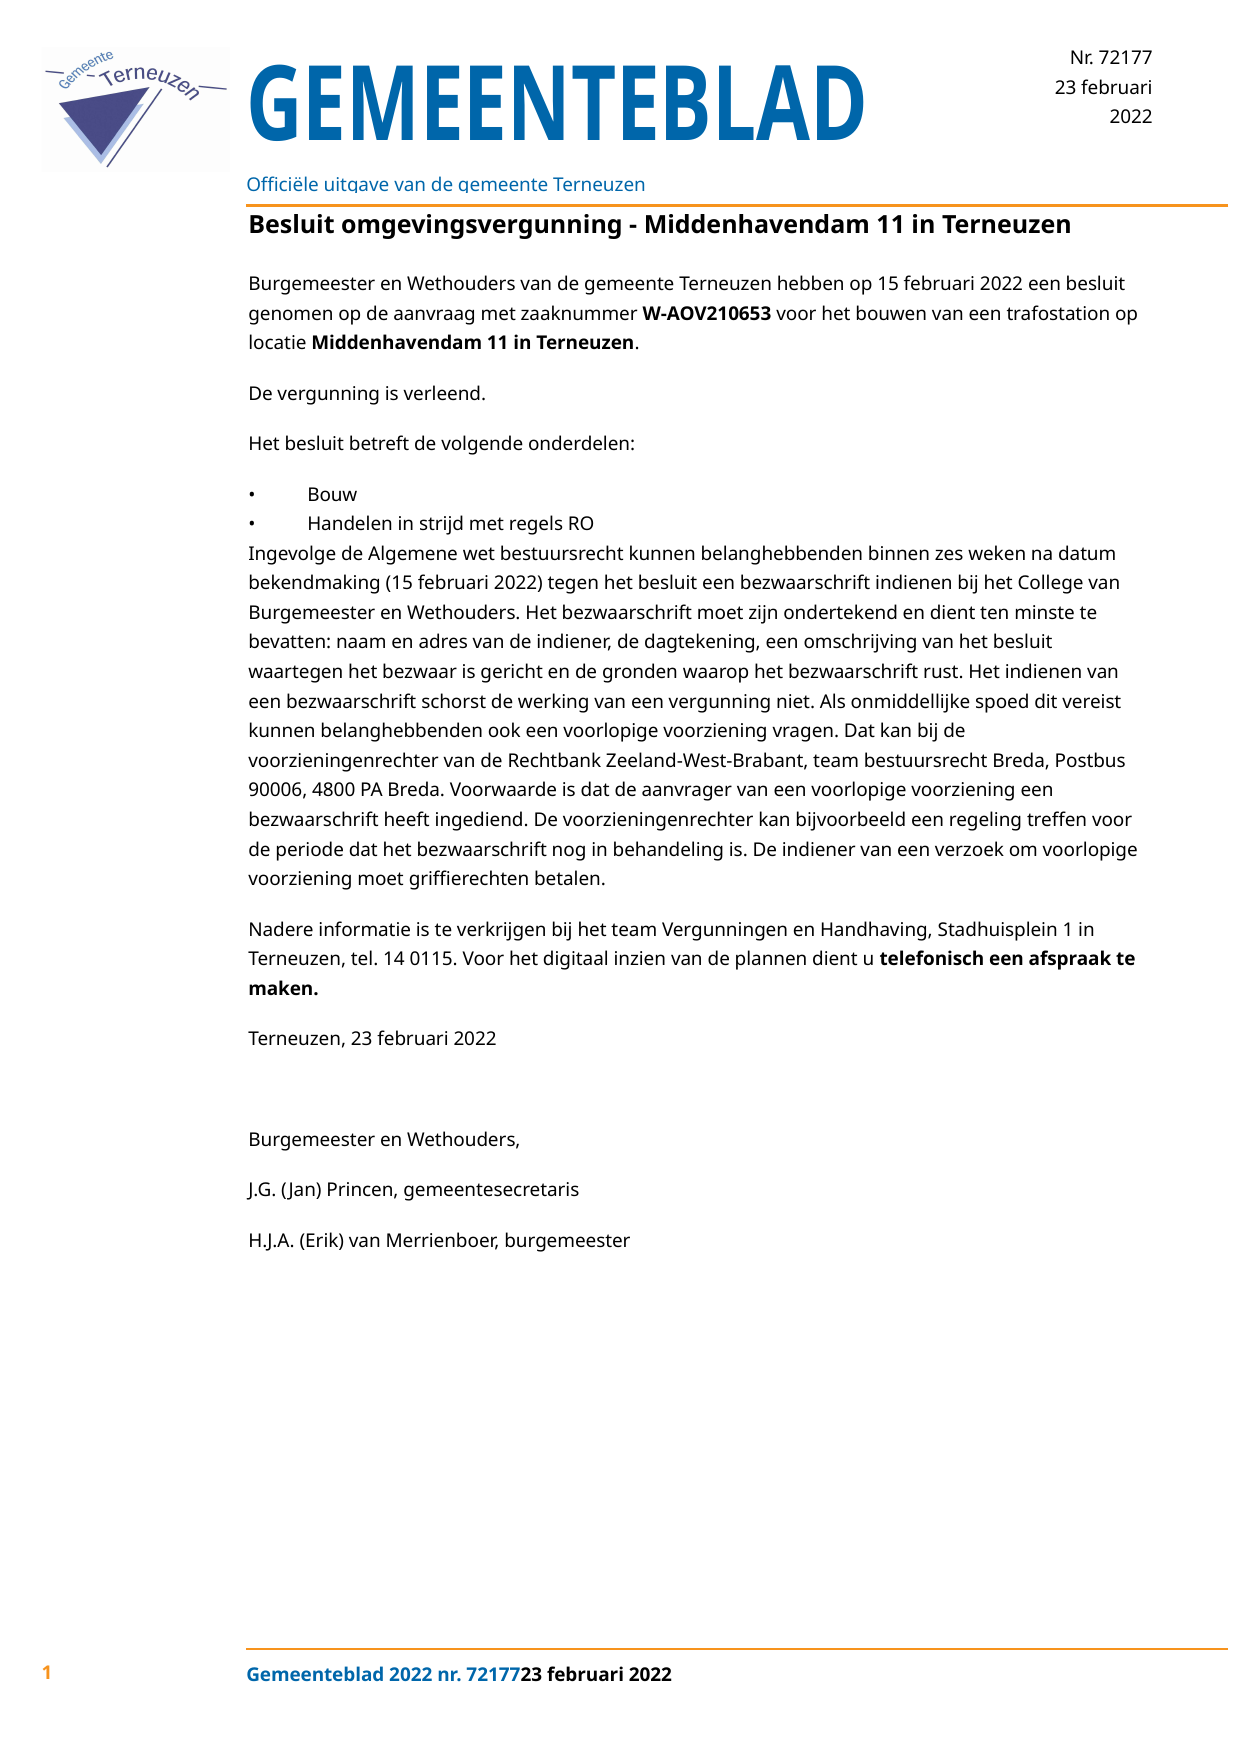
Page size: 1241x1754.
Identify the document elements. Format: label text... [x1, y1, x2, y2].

text Burgemeester en Wethouders, [248, 1126, 1152, 1152]
text H.J.A. (Erik) van Merrienboer, burgemeester [248, 1227, 1152, 1253]
text Burgemeester en Wethouders van de gemeente Terneuzen hebben op 15 februari 2022 een besluit genomen op de aanvraag met zaaknummer W-AOV210653 voor het bouwen van een trafostation op locatie Middenhavendam 11 in Terneuzen. [248, 270, 1152, 355]
picture [41, 47, 231, 172]
text Ingevolge de Algemene wet bestuursrecht kunnen belanghebbenden binnen zes weken na datum bekendmaking (15 februari 2022) tegen het besluit een bezwaarschrift indienen bij het College van Burgemeester en Wethouders. Het bezwaarschrift moet zijn ondertekend en dient ten minste te bevatten: naam en adres van de indiener, de dagtekening, een omschrijving van het besluit waartegen het bezwaar is gericht en de gronden waarop het bezwaarschrift rust. Het indienen van een bezwaarschrift schorst de werking van een vergunning niet. Als onmiddellijke spoed dit vereist kunnen belanghebbenden ook een voorlopige voorziening vragen. Dat kan bij de voorzieningenrechter van de Rechtbank Zeeland-West-Brabant, team bestuursrecht Breda, Postbus 90006, 4800 PA Breda. Voorwaarde is dat de aanvrager van een voorlopige voorziening een bezwaarschrift heeft ingediend. De voorzieningenrechter kan bijvoorbeeld een regeling treffen voor de periode dat het bezwaarschrift nog in behandeling is. De indiener van een verzoek om voorlopige voorziening moet griffierechten betalen. [248, 540, 1152, 891]
list Bouw [248, 481, 1152, 506]
text Nadere informatie is te verkrijgen bij het team Vergunningen en Handhaving, Stadhuisplein 1 in Terneuzen, tel. 14 0115. Voor het digitaal inzien van de plannen dient u telefonisch een afspraak te maken. [248, 916, 1152, 1001]
text J.G. (Jan) Princen, gemeentesecretaris [248, 1177, 1152, 1202]
text Het besluit betreft de volgende onderdelen: [248, 430, 1152, 456]
list Handelen in strijd met regels RO [248, 510, 1152, 536]
text De vergunning is verleend. [248, 380, 1152, 406]
text Besluit omgevingsvergunning - Middenhavendam 11 in Terneuzen [248, 207, 1152, 241]
text Terneuzen, 23 februari 2022 [248, 1025, 1152, 1051]
